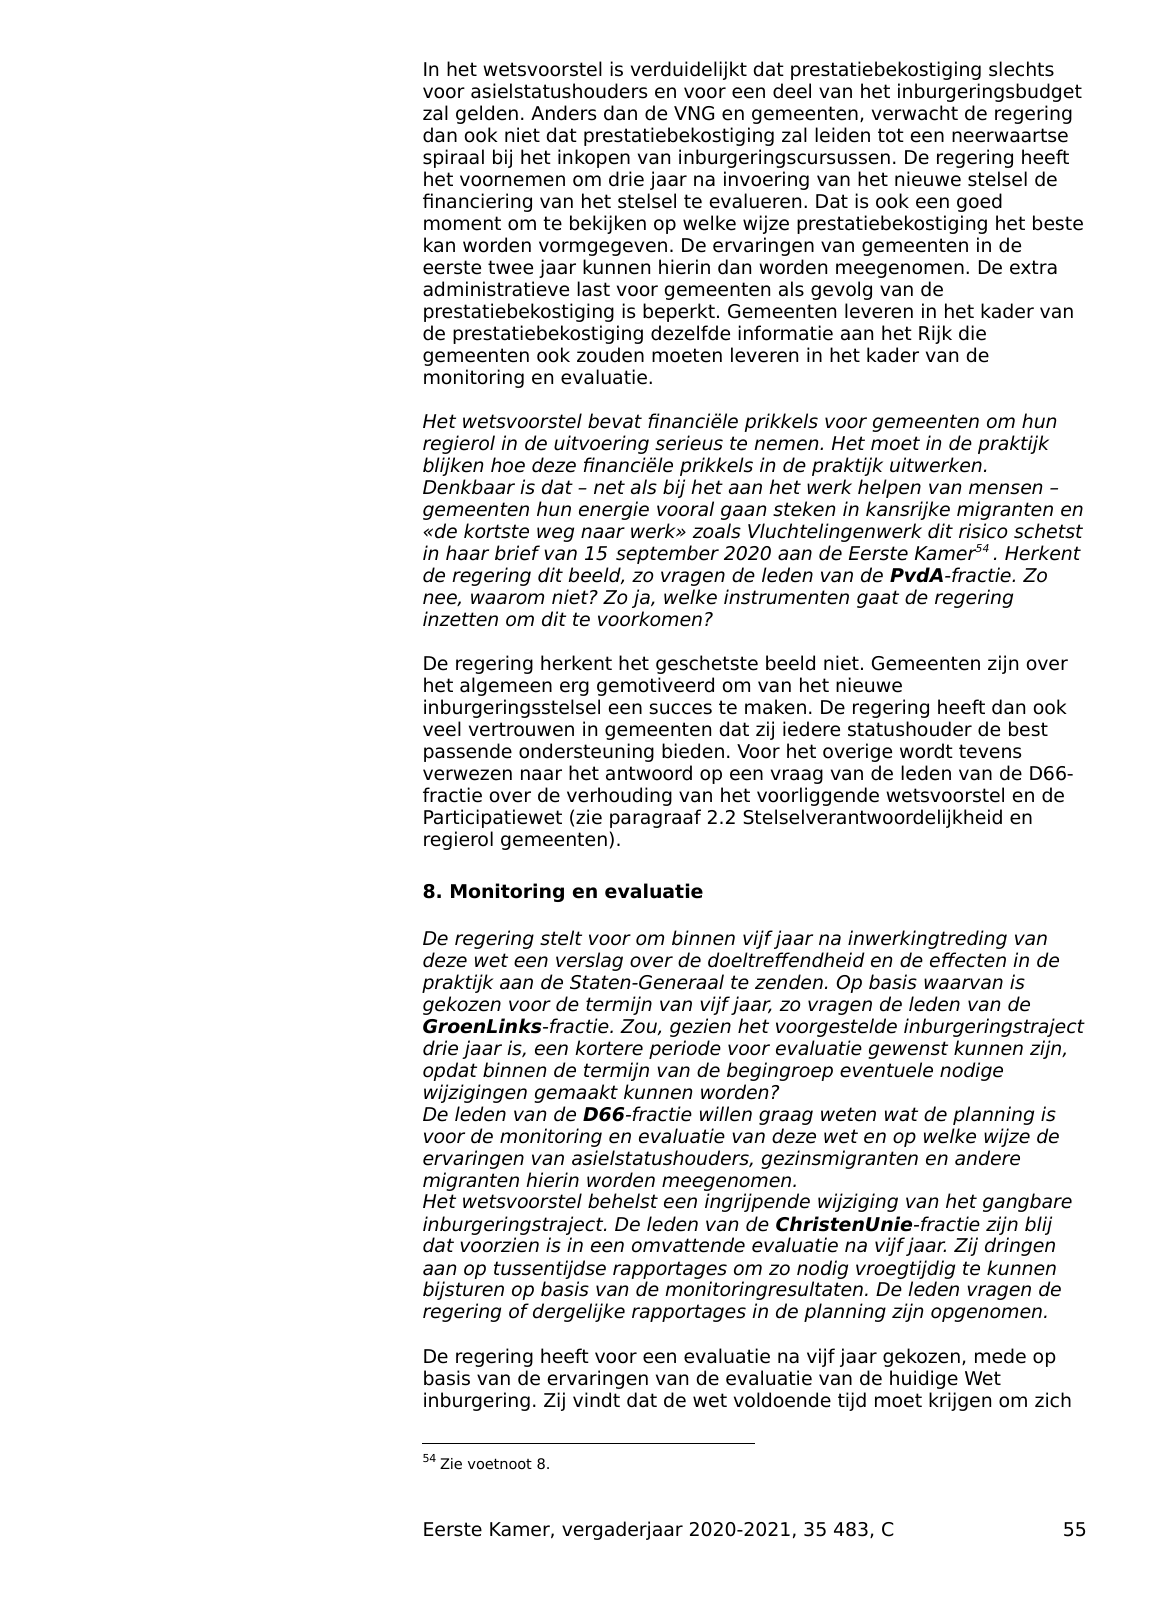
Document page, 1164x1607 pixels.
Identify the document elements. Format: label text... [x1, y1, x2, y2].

text De leden van de D66-fractie willen graag weten wat de planning is voor de monitoring en evaluatie van deze wet en op welke wijze de ervaringen van asielstatushouders, gezinsmigranten en andere migranten hierin worden meegenomen. [422, 1103, 1087, 1191]
text De regering stelt voor om binnen vijf jaar na inwerkingtreding van deze wet een verslag over de doeltreffendheid en de effecten in de praktijk aan de Staten-Generaal te zenden. Op basis waarvan is gekozen voor de termijn van vijf jaar, zo vragen de leden van de GroenLinks-fractie. Zou, gezien het voorgestelde inburgeringstraject drie jaar is, een kortere periode voor evaluatie gewenst kunnen zijn, opdat binnen de termijn van de begingroep eventuele nodige wijzigingen gemaakt kunnen worden? [422, 928, 1087, 1103]
text In het wetsvoorstel is verduidelijkt dat prestatiebekostiging slechts voor asielstatushouders en voor een deel van het inburgeringsbudget zal gelden. Anders dan de VNG en gemeenten, verwacht de regering dan ook niet dat prestatiebekostiging zal leiden tot een neerwaartse spiraal bij het inkopen van inburgeringscursussen. De regering heeft het voornemen om drie jaar na invoering van het nieuwe stelsel de financiering van het stelsel te evalueren. Dat is ook een goed moment om te bekijken op welke wijze prestatiebekostiging het beste kan worden vormgegeven. De ervaringen van gemeenten in de eerste twee jaar kunnen hierin dan worden meegenomen. De extra administratieve last voor gemeenten als gevolg van de prestatiebekostiging is beperkt. Gemeenten leveren in het kader van de prestatiebekostiging dezelfde informatie aan het Rijk die gemeenten ook zouden moeten leveren in het kader van de monitoring en evaluatie. [422, 59, 1087, 389]
text De regering heeft voor een evaluatie na vijf jaar gekozen, mede op basis van de ervaringen van de evaluatie van de huidige Wet inburgering. Zij vindt dat de wet voldoende tijd moet krijgen om zich [422, 1346, 1087, 1411]
subtitle 8. Monitoring en evaluatie [422, 881, 1087, 903]
text Zie voetnoot 8. [422, 1452, 1087, 1474]
text De regering herkent het geschetste beeld niet. Gemeenten zijn over het algemeen erg gemotiveerd om van het nieuwe inburgeringsstelsel een succes te maken. De regering heeft dan ook veel vertrouwen in gemeenten dat zij iedere statushouder de best passende ondersteuning bieden. Voor het overige wordt tevens verwezen naar het antwoord op een vraag van de leden van de D66-fractie over de verhouding van het voorliggende wetsvoorstel en de Participatiewet (zie paragraaf 2.2 Stelselverantwoordelijkheid en regierol gemeenten). [422, 653, 1087, 851]
text Het wetsvoorstel bevat financiële prikkels voor gemeenten om hun regierol in de uitvoering serieus te nemen. Het moet in de praktijk blijken hoe deze financiële prikkels in de praktijk uitwerken. Denkbaar is dat – net als bij het aan het werk helpen van mensen – gemeenten hun energie vooral gaan steken in kansrijke migranten en «de kortste weg naar werk» zoals Vluchtelingenwerk dit risico schetst in haar brief van 15 september 2020 aan de Eerste Kamer. Herkent de regering dit beeld, zo vragen de leden van de PvdA-fractie. Zo nee, waarom niet? Zo ja, welke instrumenten gaat de regering inzetten om dit te voorkomen? [422, 411, 1087, 631]
text Het wetsvoorstel behelst een ingrijpende wijziging van het gangbare inburgeringstraject. De leden van de ChristenUnie-fractie zijn blij dat voorzien is in een omvattende evaluatie na vijf jaar. Zij dringen aan op tussentijdse rapportages om zo nodig vroegtijdig te kunnen bijsturen op basis van de monitoringresultaten. De leden vragen de regering of dergelijke rapportages in de planning zijn opgenomen. [422, 1191, 1087, 1323]
